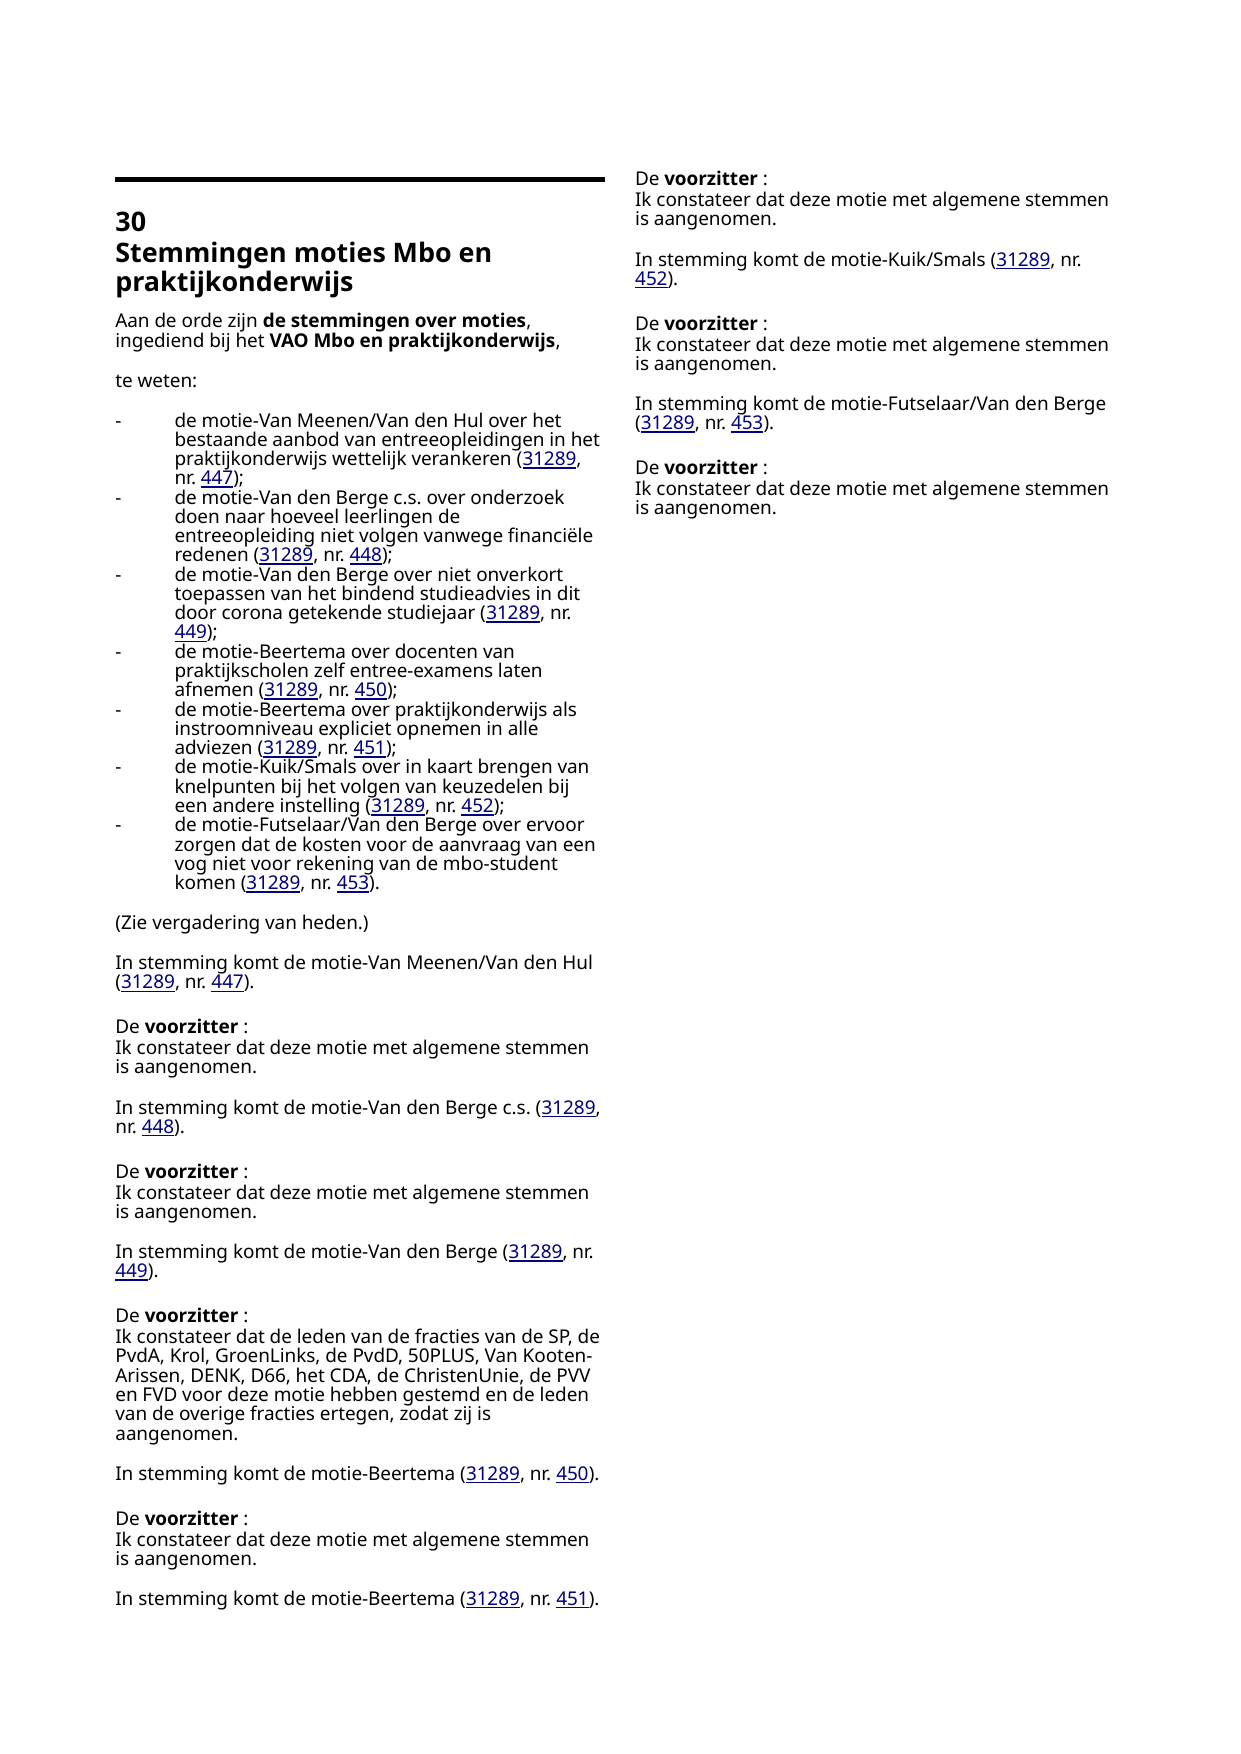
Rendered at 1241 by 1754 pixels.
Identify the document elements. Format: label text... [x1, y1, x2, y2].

text Stemmingen moties Mbo en praktijkonderwijs [115, 239, 605, 312]
text In stemming komt de motie-Kuik/Smals (31289, nr. 452). [635, 251, 1125, 289]
text De voorzitter : [115, 1505, 605, 1531]
text In stemming komt de motie-Van den Berge c.s. (31289, nr. 448). [115, 1099, 605, 1137]
text In stemming komt de motie-Beertema (31289, nr. 450). [115, 1465, 605, 1484]
text te weten: [115, 372, 605, 391]
text De voorzitter : [115, 1158, 605, 1184]
list de motie-Beertema over docenten van praktijkscholen zelf entree-examens laten afnemen (31289, nr. 450); [115, 643, 605, 701]
text Ik constateer dat deze motie met algemene stemmen is aangenomen. [115, 1184, 605, 1222]
text Ik constateer dat de leden van de fracties van de SP, de PvdA, Krol, GroenLinks, de PvdD, 50PLUS, Van Kooten-Arissen, DENK, D66, het CDA, de ChristenUnie, de PVV en FVD voor deze motie hebben gestemd en de leden van de overige fracties ertegen, zodat zij is aangenomen. [115, 1328, 605, 1444]
text Aan de orde zijn de stemmingen over moties, ingediend bij het VAO Mbo en praktijkonderwijs, [115, 312, 605, 351]
text De voorzitter : [635, 454, 1125, 480]
text Ik constateer dat deze motie met algemene stemmen is aangenomen. [635, 336, 1125, 374]
text 30 [115, 203, 605, 239]
list de motie-Van den Berge c.s. over onderzoek doen naar hoeveel leerlingen de entreeopleiding niet volgen vanwege financiële redenen (31289, nr. 448); [115, 489, 605, 566]
text Ik constateer dat deze motie met algemene stemmen is aangenomen. [115, 1039, 605, 1078]
list de motie-Futselaar/Van den Berge over ervoor zorgen dat de kosten voor de aanvraag van een vog niet voor rekening van de mbo-student komen (31289, nr. 453). [115, 816, 605, 893]
text (Zie vergadering van heden.) [115, 914, 605, 933]
text De voorzitter : [635, 310, 1125, 336]
list de motie-Beertema over praktijkonderwijs als instroomniveau expliciet opnemen in alle adviezen (31289, nr. 451); [115, 701, 605, 758]
text Ik constateer dat deze motie met algemene stemmen is aangenomen. [635, 480, 1125, 519]
text In stemming komt de motie-Futselaar/Van den Berge (31289, nr. 453). [635, 395, 1125, 433]
list de motie-Kuik/Smals over in kaart brengen van knelpunten bij het volgen van keuzedelen bij een andere instelling (31289, nr. 452); [115, 758, 605, 816]
list de motie-Van den Berge over niet onverkort toepassen van het bindend studieadvies in dit door corona getekende studiejaar (31289, nr. 449); [115, 566, 605, 643]
text De voorzitter : [115, 1013, 605, 1039]
list de motie-Van Meenen/Van den Hul over het bestaande aanbod van entreeopleidingen in het praktijkonderwijs wettelijk verankeren (31289, nr. 447); [115, 412, 605, 489]
text De voorzitter : [635, 165, 1125, 191]
text In stemming komt de motie-Van den Berge (31289, nr. 449). [115, 1243, 605, 1282]
text In stemming komt de motie-Beertema (31289, nr. 451). [115, 1590, 605, 1609]
text De voorzitter : [115, 1302, 605, 1328]
text In stemming komt de motie-Van Meenen/Van den Hul (31289, nr. 447). [115, 954, 605, 993]
text Ik constateer dat deze motie met algemene stemmen is aangenomen. [115, 1531, 605, 1569]
text Ik constateer dat deze motie met algemene stemmen is aangenomen. [635, 191, 1125, 230]
